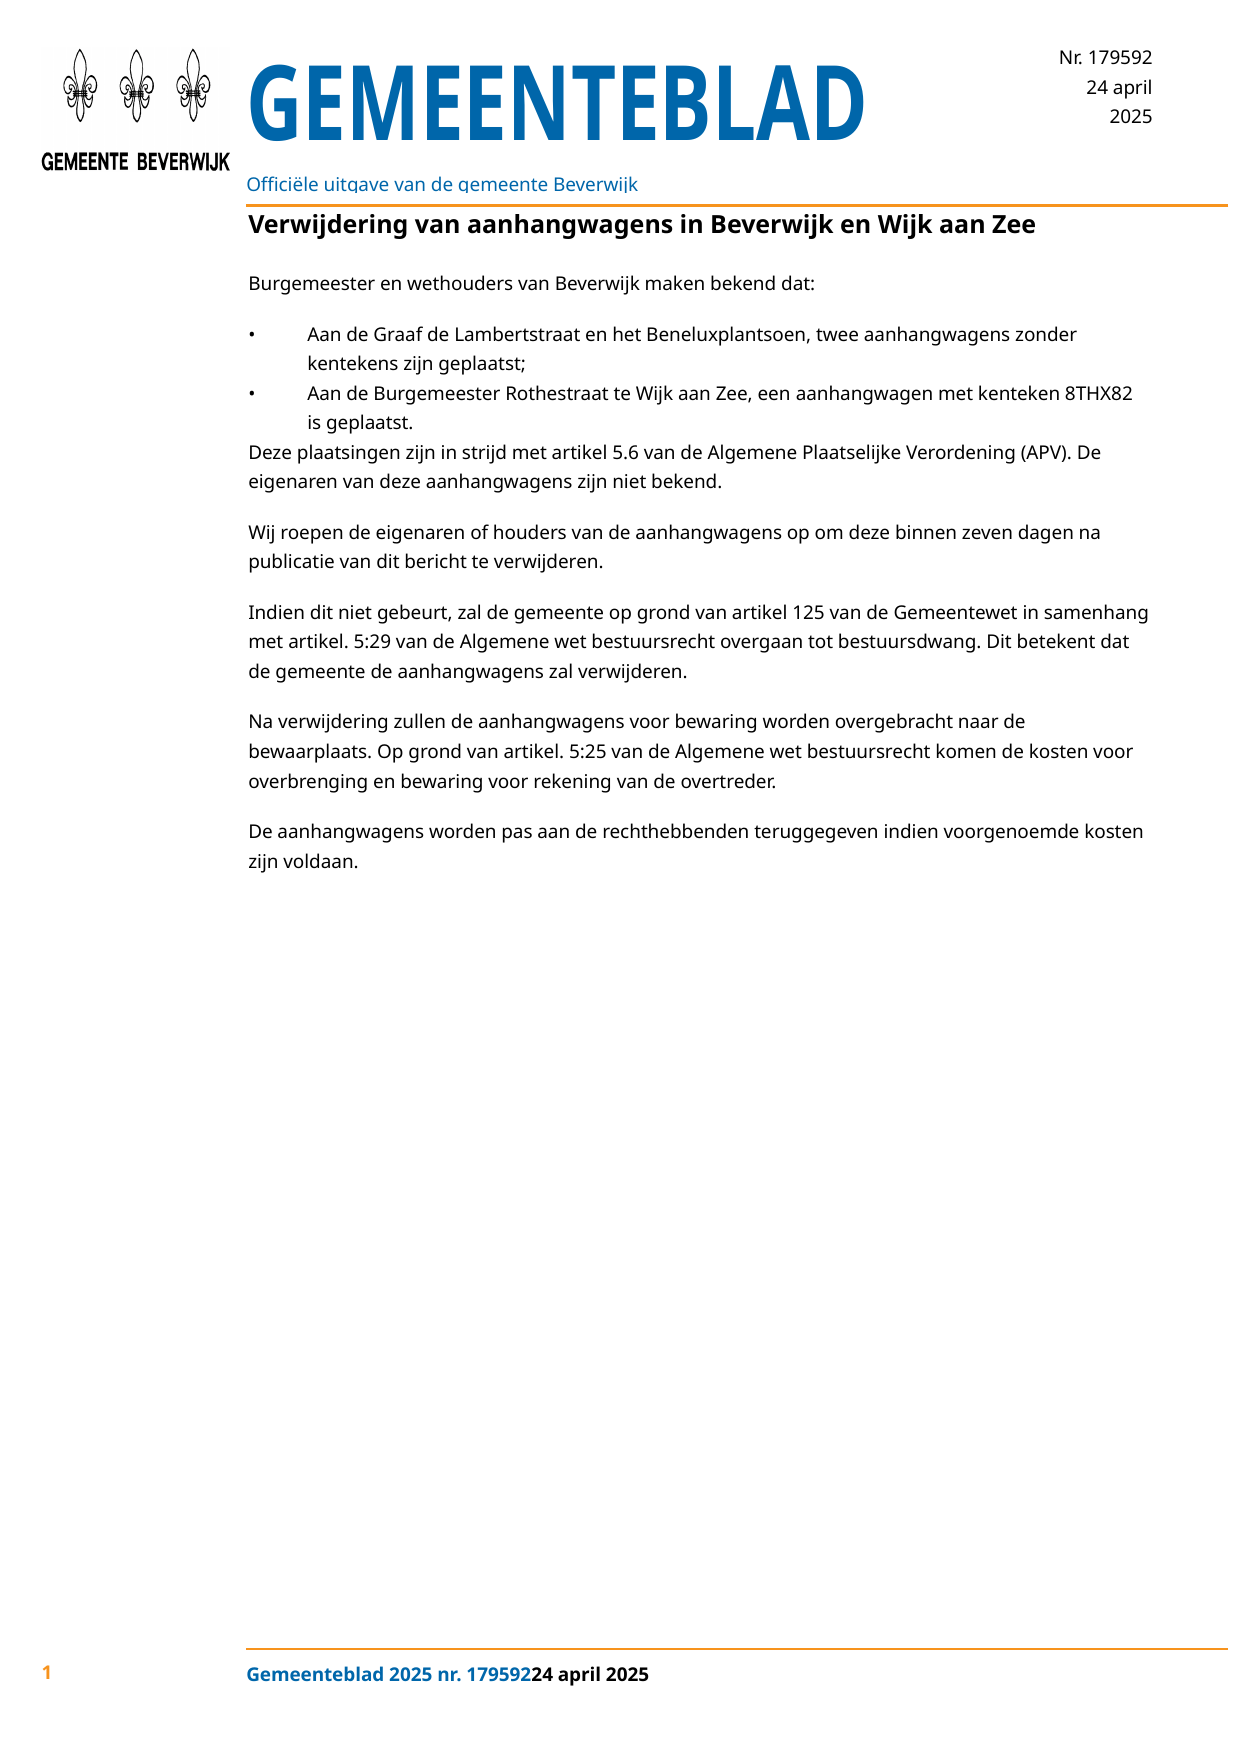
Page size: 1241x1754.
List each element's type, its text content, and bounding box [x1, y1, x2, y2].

text Burgemeester en wethouders van Beverwijk maken bekend dat: [248, 270, 1152, 296]
text Deze plaatsingen zijn in strijd met artikel 5.6 van de Algemene Plaatselijke Verordening (APV). De eigenaren van deze aanhangwagens zijn niet bekend. [248, 439, 1152, 494]
text Na verwijdering zullen de aanhangwagens voor bewaring worden overgebracht naar de bewaarplaats. Op grond van artikel. 5:25 van de Algemene wet bestuursrecht komen de kosten voor overbrenging en bewaring voor rekening van de overtreder. [248, 709, 1152, 793]
text Indien dit niet gebeurt, zal de gemeente op grond van artikel 125 van de Gemeentewet in samenhang met artikel. 5:29 van de Algemene wet bestuursrecht overgaan tot bestuursdwang. Dit betekent dat de gemeente de aanhangwagens zal verwijderen. [248, 599, 1152, 684]
list Aan de Graaf de Lambertstraat en het Beneluxplantsoen, twee aanhangwagens zonder kentekens zijn geplaatst; [248, 321, 1152, 376]
text De aanhangwagens worden pas aan de rechthebbenden teruggegeven indien voorgenoemde kosten zijn voldaan. [248, 818, 1152, 873]
text Wij roepen de eigenaren of houders van de aanhangwagens op om deze binnen zeven dagen na publicatie van dit bericht te verwijderen. [248, 519, 1152, 574]
picture [41, 47, 231, 172]
list Aan de Burgemeester Rothestraat te Wijk aan Zee, een aanhangwagen met kenteken 8THX82 is geplaatst. [248, 380, 1152, 435]
text Verwijdering van aanhangwagens in Beverwijk en Wijk aan Zee [248, 207, 1152, 241]
